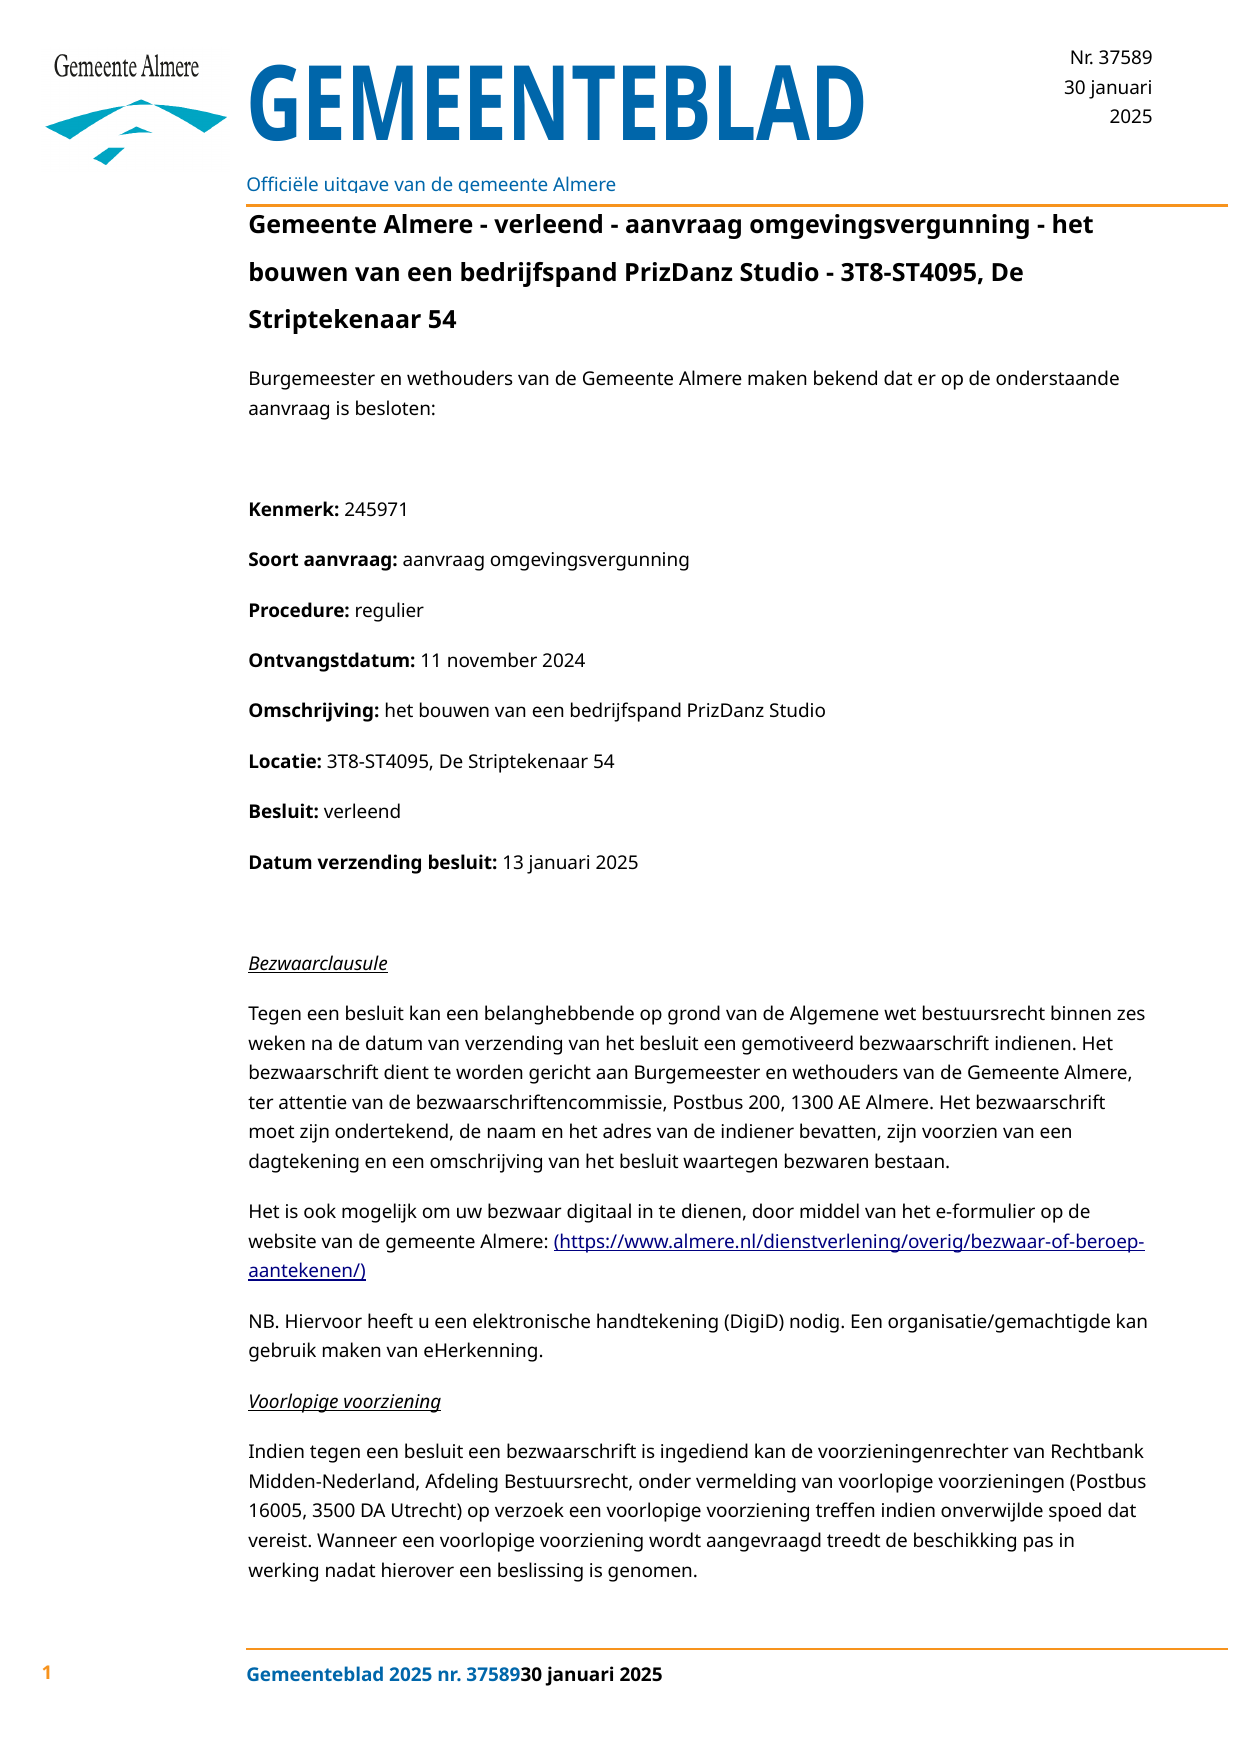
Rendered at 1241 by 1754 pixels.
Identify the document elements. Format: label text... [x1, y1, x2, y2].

text Voorlopige voorziening [248, 1388, 1152, 1414]
text Soort aanvraag: aanvraag omgevingsvergunning [248, 546, 1152, 572]
text Burgemeester en wethouders van de Gemeente Almere maken bekend dat er op de onderstaande aanvraag is besloten: [248, 366, 1152, 421]
text Tegen een besluit kan een belanghebbende op grond van de Algemene wet bestuursrecht binnen zes weken na de datum van verzending van het besluit een gemotiveerd bezwaarschrift indienen. Het bezwaarschrift dient te worden gericht aan Burgemeester en wethouders van de Gemeente Almere, ter attentie van de bezwaarschriftencommissie, Postbus 200, 1300 AE Almere. Het bezwaarschrift moet zijn ondertekend, de naam en het adres van de indiener bevatten, zijn voorzien van een dagtekening en een omschrijving van het besluit waartegen bezwaren bestaan. [248, 1000, 1152, 1174]
text Procedure: regulier [248, 597, 1152, 622]
picture [41, 47, 231, 172]
text Datum verzending besluit: 13 januari 2025 [248, 849, 1152, 874]
text Het is ook mogelijk om uw bezwaar digitaal in te dienen, door middel van het e-formulier op de website van de gemeente Almere: (https://www.almere.nl/dienstverlening/overig/bezwaar-of-beroep-aantekenen/) [248, 1198, 1152, 1283]
text Indien tegen een besluit een bezwaarschrift is ingediend kan de voorzieningenrechter van Rechtbank Midden-Nederland, Afdeling Bestuursrecht, onder vermelding van voorlopige voorzieningen (Postbus 16005, 3500 DA Utrecht) op verzoek een voorlopige voorziening treffen indien onverwijlde spoed dat vereist. Wanneer een voorlopige voorziening wordt aangevraagd treedt de beschikking pas in werking nadat hierover een beslissing is genomen. [248, 1438, 1152, 1582]
text Kenmerk: 245971 [248, 496, 1152, 522]
text Bezwaarclausule [248, 950, 1152, 975]
text NB. Hiervoor heeft u een elektronische handtekening (DigiD) nodig. Een organisatie/gemachtigde kan gebruik maken van eHerkenning. [248, 1308, 1152, 1363]
text Gemeente Almere - verleend - aanvraag omgevingsvergunning - het bouwen van een bedrijfspand PrizDanz Studio - 3T8-ST4095, De Striptekenaar 54 [248, 207, 1152, 336]
text Ontvangstdatum: 11 november 2024 [248, 647, 1152, 673]
text Besluit: verleend [248, 798, 1152, 824]
text Omschrijving: het bouwen van een bedrijfspand PrizDanz Studio [248, 698, 1152, 723]
text Locatie: 3T8-ST4095, De Striptekenaar 54 [248, 748, 1152, 774]
